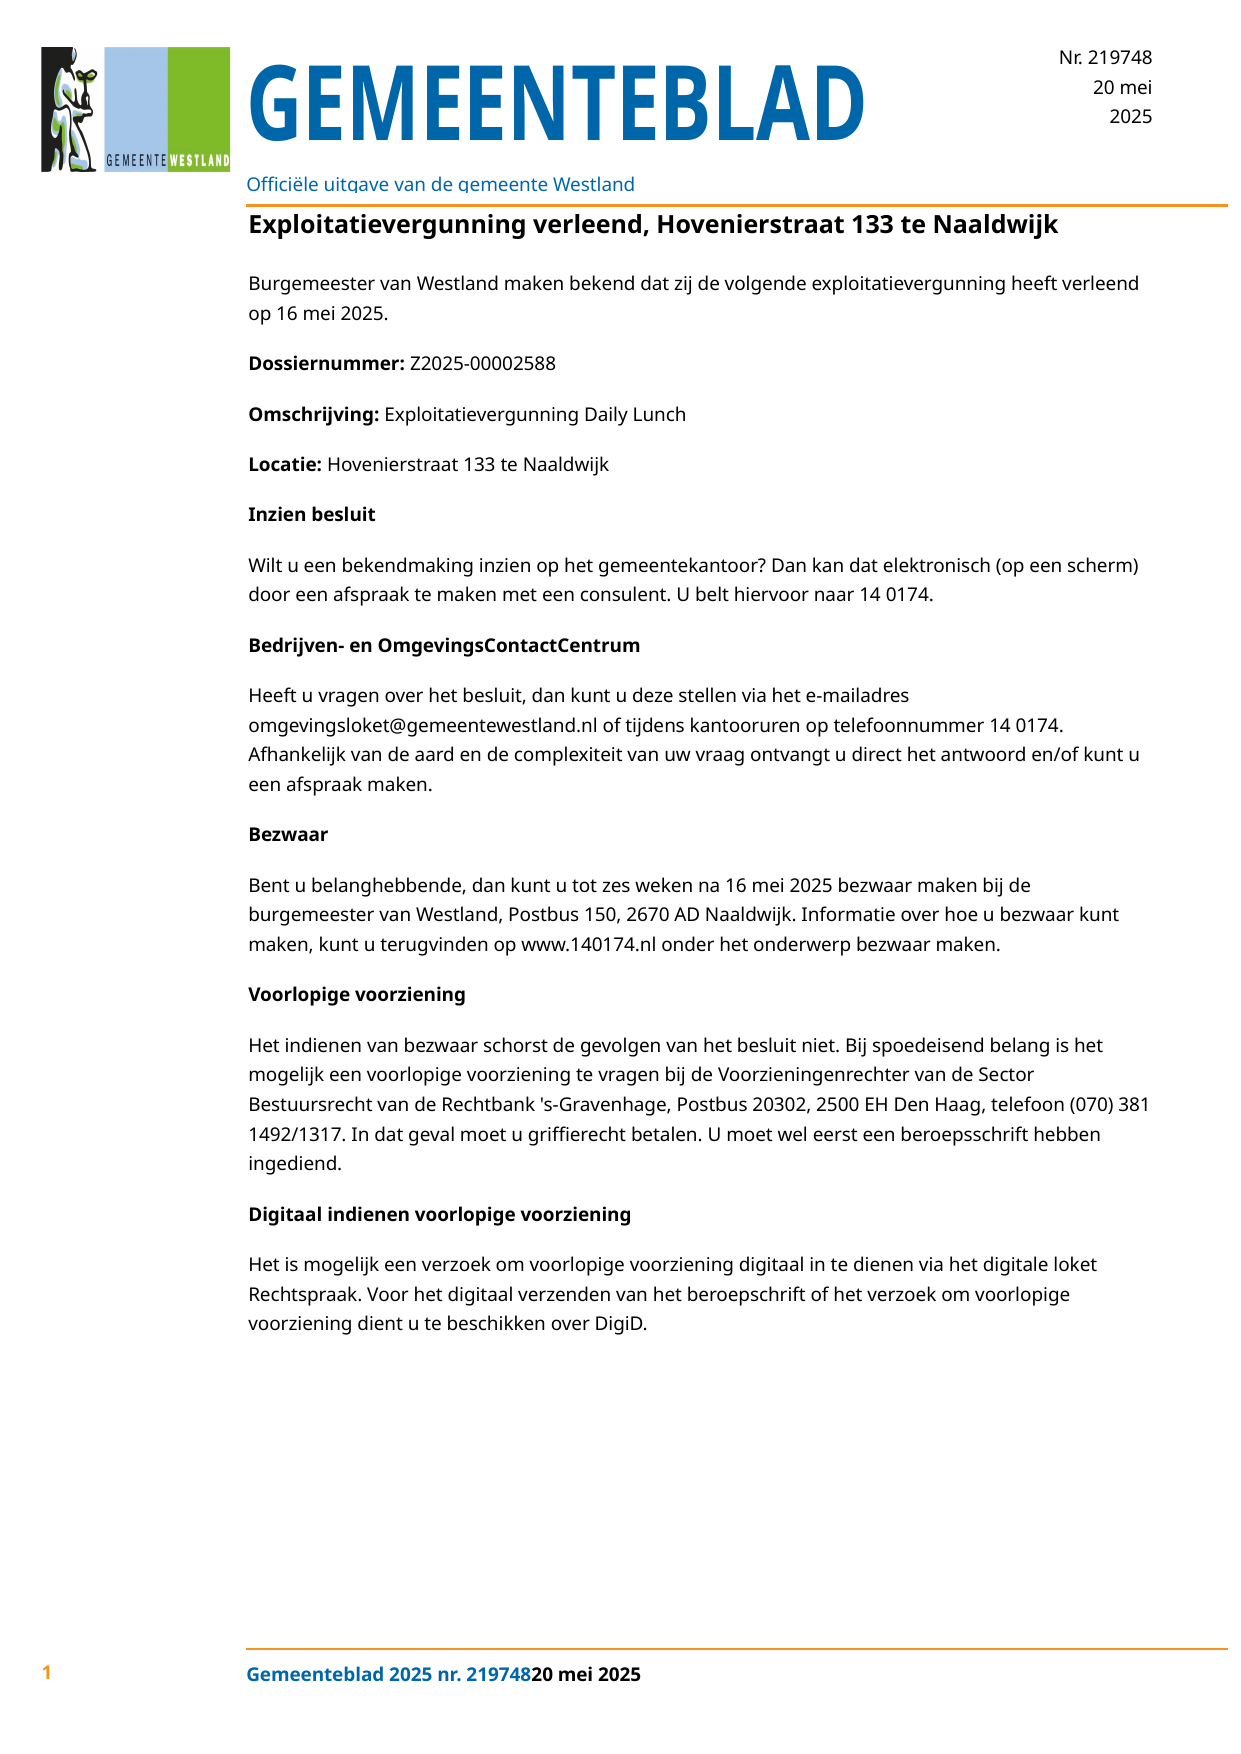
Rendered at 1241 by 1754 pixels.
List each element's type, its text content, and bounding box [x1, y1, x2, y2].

text Bezwaar [248, 822, 1152, 847]
text Digitaal indienen voorlopige voorziening [248, 1201, 1152, 1226]
text Omschrijving: Exploitatievergunning Daily Lunch [248, 401, 1152, 426]
text Bent u belanghebbende, dan kunt u tot zes weken na 16 mei 2025 bezwaar maken bij de burgemeester van Westland, Postbus 150, 2670 AD Naaldwijk. Informatie over hoe u bezwaar kunt maken, kunt u terugvinden op www.140174.nl onder het onderwerp bezwaar maken. [248, 872, 1152, 957]
text Wilt u een bekendmaking inzien op het gemeentekantoor? Dan kan dat elektronisch (op een scherm) door een afspraak te maken met een consulent. U belt hiervoor naar 14 0174. [248, 552, 1152, 607]
text Inzien besluit [248, 502, 1152, 527]
picture [41, 47, 231, 172]
text Heeft u vragen over het besluit, dan kunt u deze stellen via het e-mailadres omgevingsloket@gemeentewestland.nl of tijdens kantooruren op telefoonnummer 14 0174. Afhankelijk van de aard en de complexiteit van uw vraag ontvangt u direct het antwoord en/of kunt u een afspraak maken. [248, 682, 1152, 797]
text Voorlopige voorziening [248, 982, 1152, 1007]
text Burgemeester van Westland maken bekend dat zij de volgende exploitatievergunning heeft verleend op 16 mei 2025. [248, 270, 1152, 326]
text Dossiernummer: Z2025-00002588 [248, 350, 1152, 376]
text Het indienen van bezwaar schorst de gevolgen van het besluit niet. Bij spoedeisend belang is het mogelijk een voorlopige voorziening te vragen bij de Voorzieningenrechter van de Sector Bestuursrecht van de Rechtbank 's-Gravenhage, Postbus 20302, 2500 EH Den Haag, telefoon (070) 381 1492/1317. In dat geval moet u griffierecht betalen. U moet wel eerst een beroepsschrift hebben ingediend. [248, 1032, 1152, 1176]
text Bedrijven- en OmgevingsContactCentrum [248, 632, 1152, 658]
text Locatie: Hovenierstraat 133 te Naaldwijk [248, 451, 1152, 477]
text Exploitatievergunning verleend, Hovenierstraat 133 te Naaldwijk [248, 207, 1152, 241]
text Het is mogelijk een verzoek om voorlopige voorziening digitaal in te dienen via het digitale loket Rechtspraak. Voor het digitaal verzenden van het beroepschrift of het verzoek om voorlopige voorziening dient u te beschikken over DigiD. [248, 1251, 1152, 1336]
